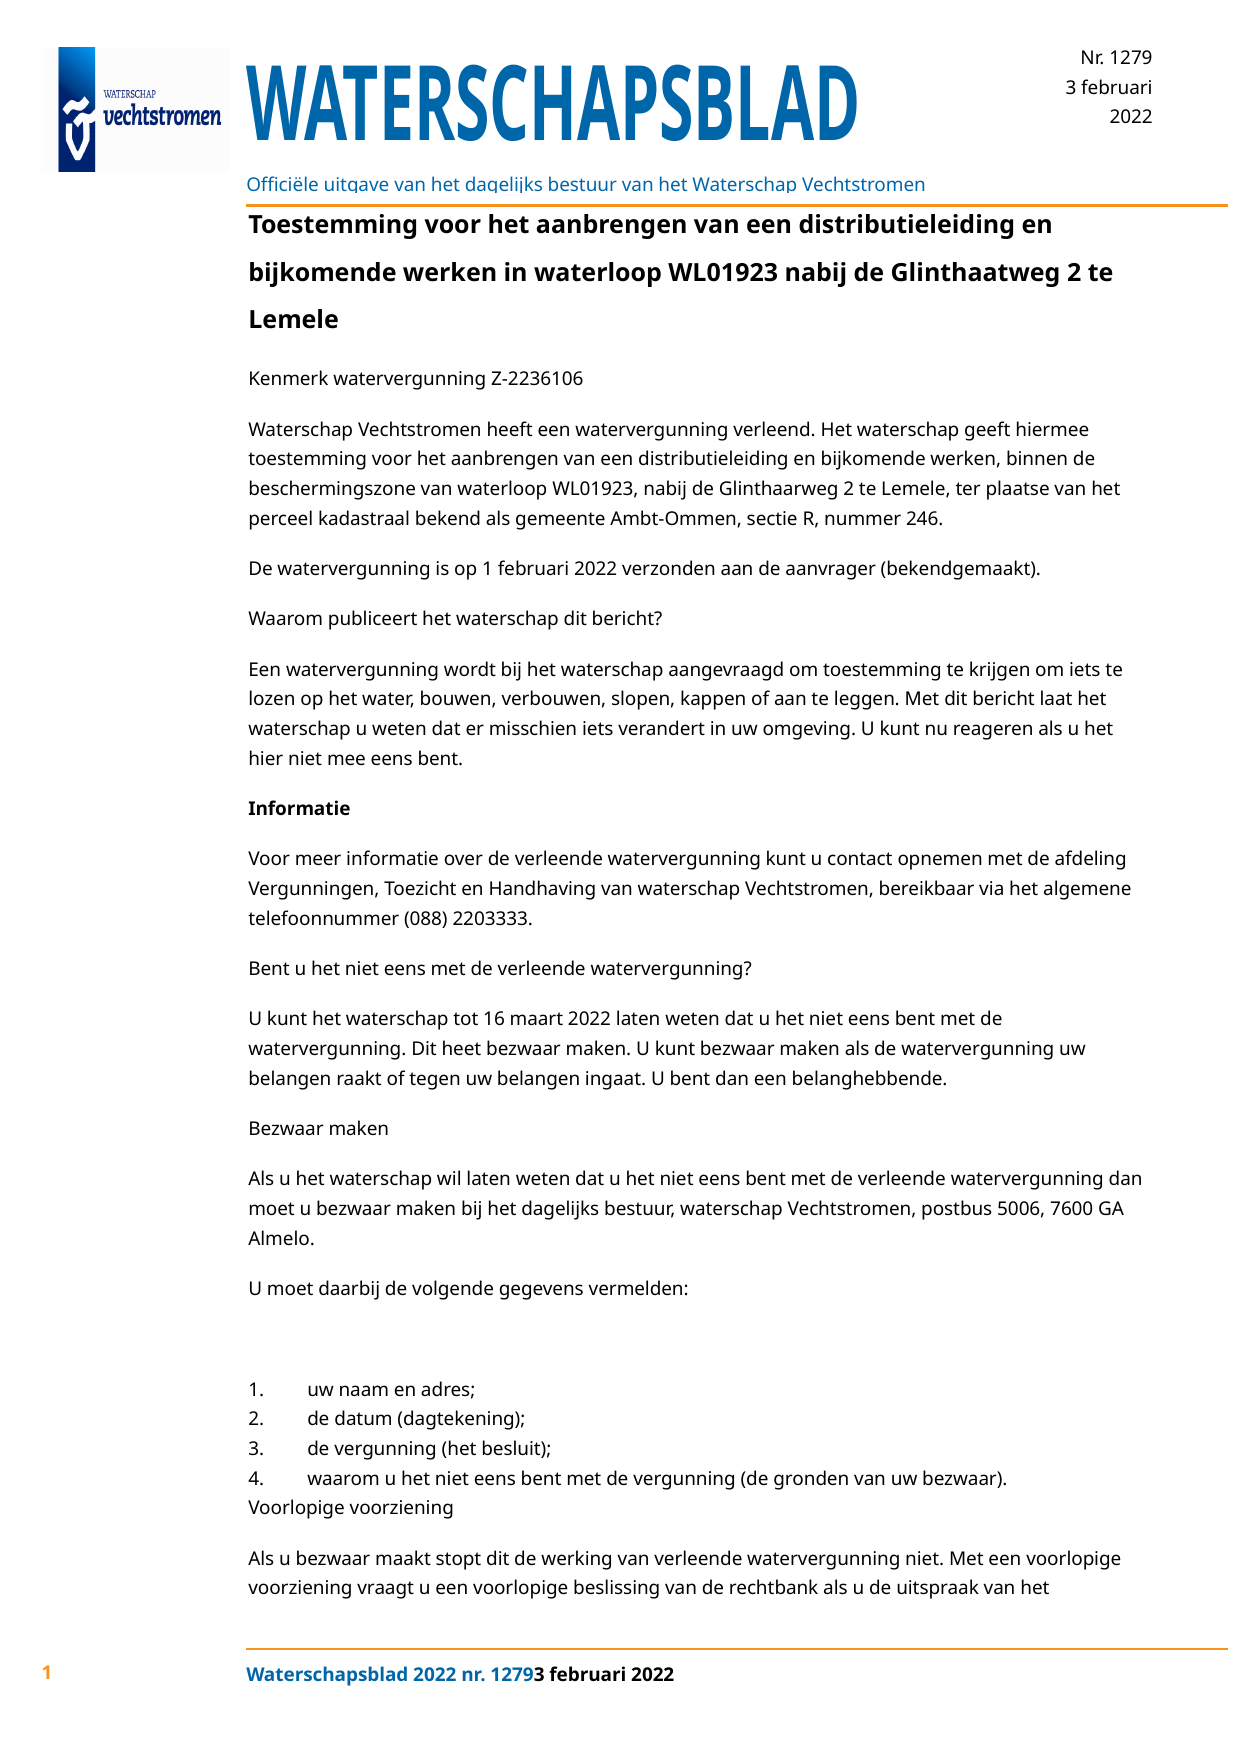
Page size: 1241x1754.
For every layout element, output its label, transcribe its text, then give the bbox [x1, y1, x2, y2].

text U moet daarbij de volgende gegevens vermelden: [248, 1275, 1152, 1301]
picture [41, 47, 231, 172]
list de datum (dagtekening); [248, 1406, 1152, 1431]
list de vergunning (het besluit); [248, 1435, 1152, 1461]
text Voorlopige voorziening [248, 1494, 1152, 1520]
list uw naam en adres; [248, 1376, 1152, 1402]
text U kunt het waterschap tot 16 maart 2022 laten weten dat u het niet eens bent met de watervergunning. Dit heet bezwaar maken. U kunt bezwaar maken als de watervergunning uw belangen raakt of tegen uw belangen ingaat. U bent dan een belanghebbende. [248, 1006, 1152, 1090]
text Bent u het niet eens met de verleende watervergunning? [248, 955, 1152, 981]
text Een watervergunning wordt bij het waterschap aangevraagd om toestemming te krijgen om iets te lozen op het water, bouwen, verbouwen, slopen, kappen of aan te leggen. Met dit bericht laat het waterschap u weten dat er misschien iets verandert in uw omgeving. U kunt nu reageren als u het hier niet mee eens bent. [248, 656, 1152, 770]
text De watervergunning is op 1 februari 2022 verzonden aan de aanvrager (bekendgemaakt). [248, 555, 1152, 581]
text Kenmerk watervergunning Z-2236106 [248, 366, 1152, 391]
list waarom u het niet eens bent met de vergunning (de gronden van uw bezwaar). [248, 1465, 1152, 1490]
text Waterschap Vechtstromen heeft een watervergunning verleend. Het waterschap geeft hiermee toestemming voor het aanbrengen van een distributieleiding en bijkomende werken, binnen de beschermingszone van waterloop WL01923, nabij de Glinthaarweg 2 te Lemele, ter plaatse van het perceel kadastraal bekend als gemeente Ambt-Ommen, sectie R, nummer 246. [248, 416, 1152, 530]
text Toestemming voor het aanbrengen van een distributieleiding en bijkomende werken in waterloop WL01923 nabij de Glinthaatweg 2 te Lemele [248, 207, 1152, 336]
text Waarom publiceert het waterschap dit bericht? [248, 606, 1152, 631]
text Informatie [248, 795, 1152, 821]
text Bezwaar maken [248, 1115, 1152, 1141]
text Als u het waterschap wil laten weten dat u het niet eens bent met de verleende watervergunning dan moet u bezwaar maken bij het dagelijks bestuur, waterschap Vechtstromen, postbus 5006, 7600 GA Almelo. [248, 1166, 1152, 1250]
text Als u bezwaar maakt stopt dit de werking van verleende watervergunning niet. Met een voorlopige voorziening vraagt u een voorlopige beslissing van de rechtbank als u de uitspraak van het [248, 1545, 1152, 1600]
text Voor meer informatie over de verleende watervergunning kunt u contact opnemen met de afdeling Vergunningen, Toezicht en Handhaving van waterschap Vechtstromen, bereikbaar via het algemene telefoonnummer (088) 2203333. [248, 846, 1152, 930]
